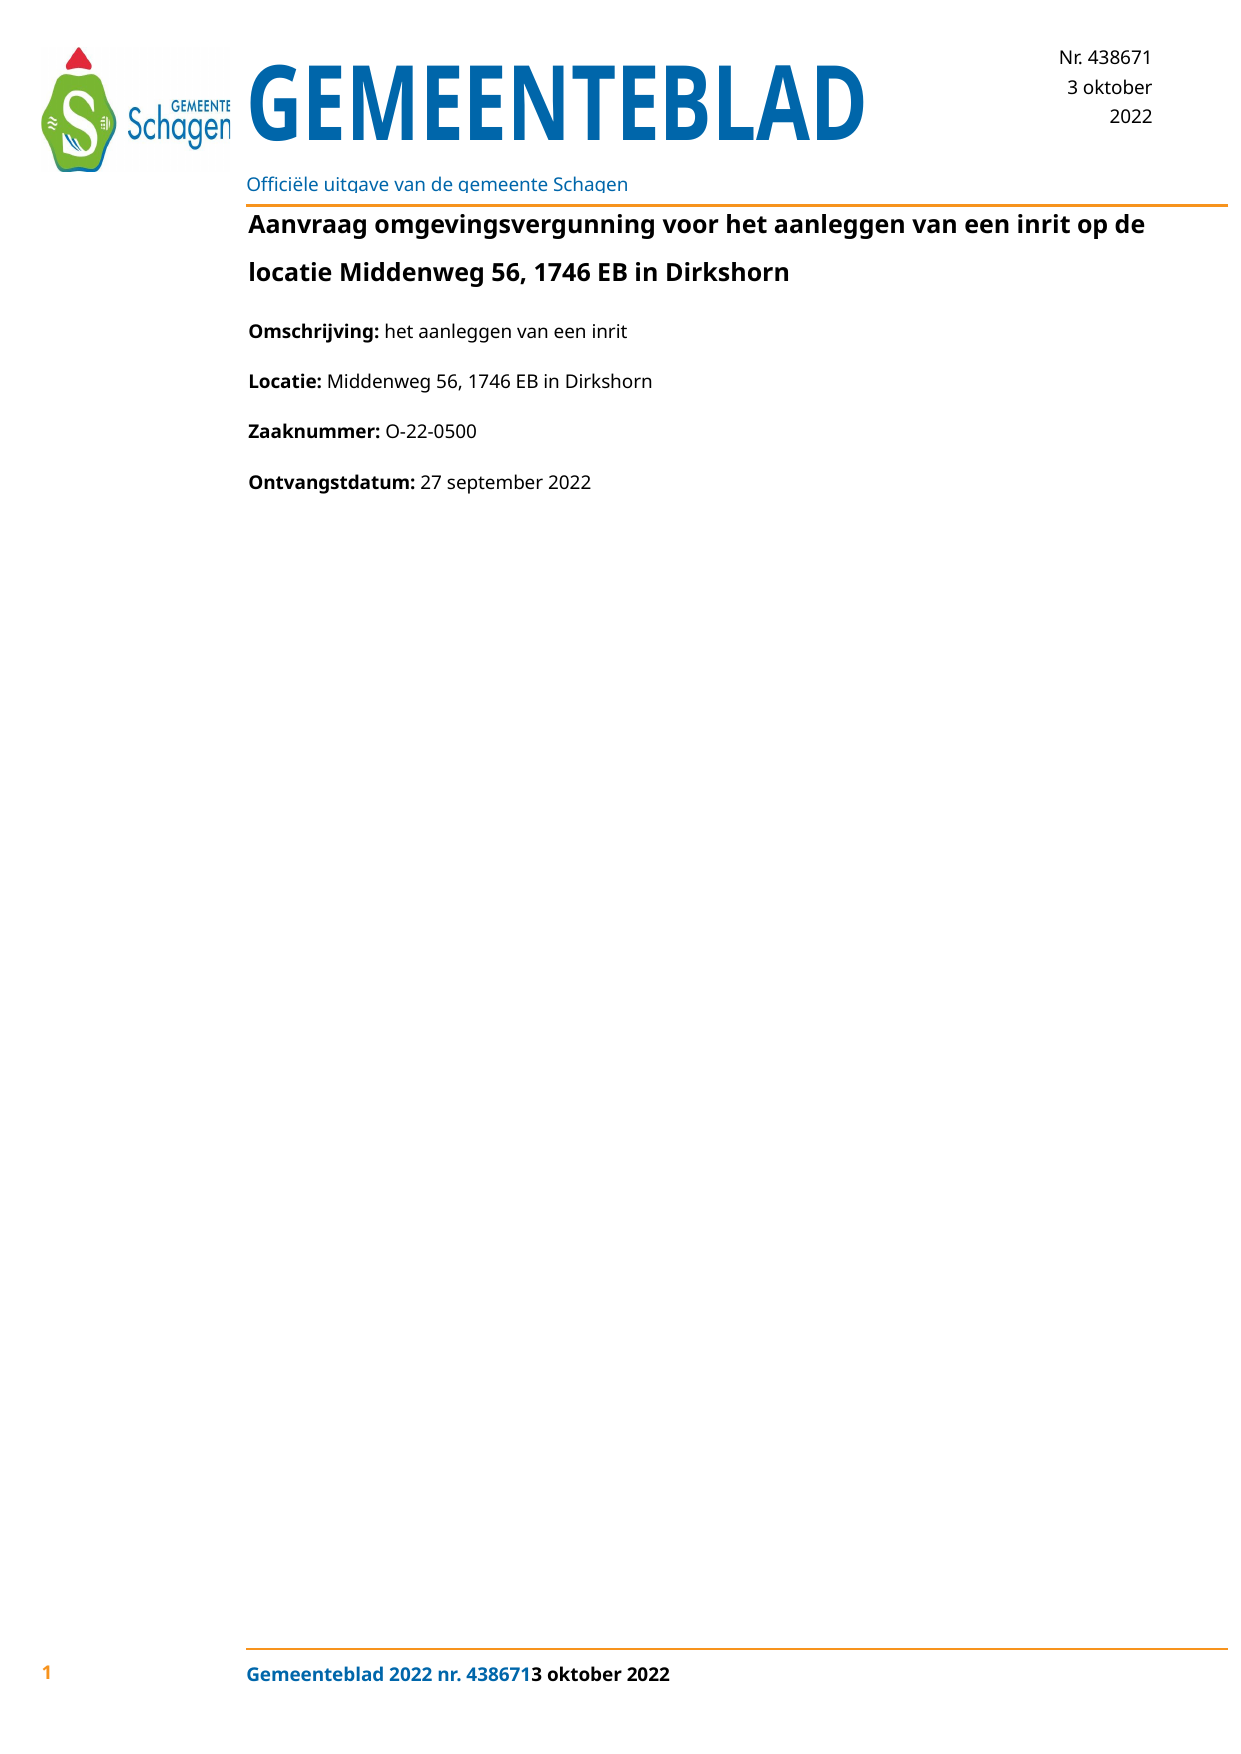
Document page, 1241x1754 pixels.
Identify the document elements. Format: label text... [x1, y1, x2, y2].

text Locatie: Middenweg 56, 1746 EB in Dirkshorn [248, 368, 1152, 394]
text Aanvraag omgevingsvergunning voor het aanleggen van een inrit op de locatie Middenweg 56, 1746 EB in Dirkshorn [248, 207, 1152, 288]
text Omschrijving: het aanleggen van een inrit [248, 318, 1152, 344]
picture [41, 47, 231, 172]
text Zaaknummer: O-22-0500 [248, 419, 1152, 444]
text Ontvangstdatum: 27 september 2022 [248, 469, 1152, 495]
